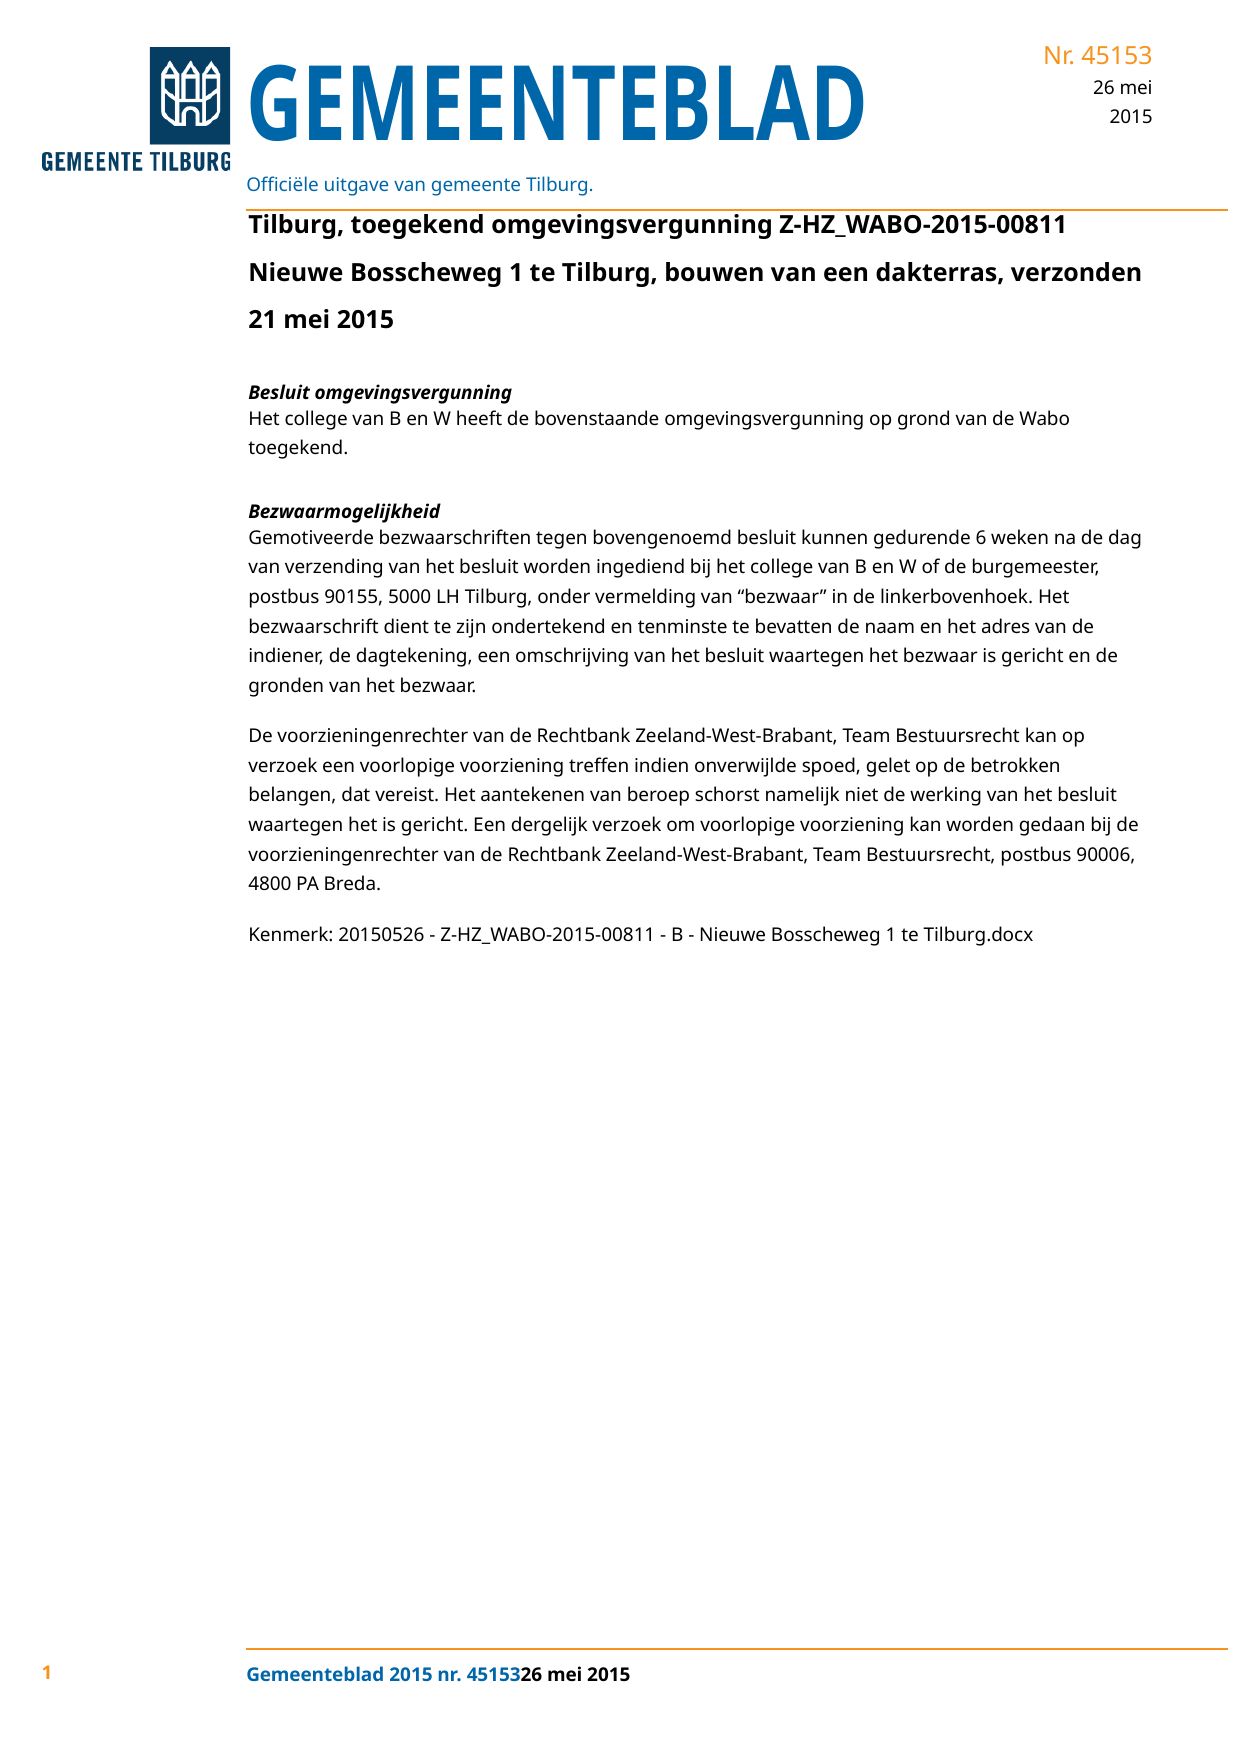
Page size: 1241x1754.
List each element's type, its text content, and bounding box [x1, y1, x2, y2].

text Gemotiveerde bezwaarschriften tegen bovengenoemd besluit kunnen gedurende 6 weken na de dag van verzending van het besluit worden ingediend bij het college van B en W of de burgemeester, postbus 90155, 5000 LH Tilburg, onder vermelding van “bezwaar” in de linkerbovenhoek. Het bezwaarschrift dient te zijn ondertekend en tenminste te bevatten de naam en het adres van de indiener, de dagtekening, een omschrijving van het besluit waartegen het bezwaar is gericht en de gronden van het bezwaar. [248, 524, 1152, 698]
text De voorzieningenrechter van de Rechtbank Zeeland-West-Brabant, Team Bestuursrecht kan op verzoek een voorlopige voorziening treffen indien onverwijlde spoed, gelet op de betrokken belangen, dat vereist. Het aantekenen van beroep schorst namelijk niet de werking van het besluit waartegen het is gericht. Een dergelijk verzoek om voorlopige voorziening kan worden gedaan bij de voorzieningenrechter van de Rechtbank Zeeland-West-Brabant, Team Bestuursrecht, postbus 90006, 4800 PA Breda. [248, 722, 1152, 896]
text Het college van B en W heeft de bovenstaande omgevingsvergunning op grond van de Wabo toegekend. [248, 405, 1152, 460]
picture [41, 47, 231, 172]
text Kenmerk: 20150526 - Z-HZ_WABO-2015-00811 - B - Nieuwe Bosscheweg 1 te Tilburg.docx [248, 921, 1152, 946]
text Tilburg, toegekend omgevingsvergunning Z-HZ_WABO-2015-00811 Nieuwe Bosscheweg 1 te Tilburg, bouwen van een dakterras, verzonden 21 mei 2015 [248, 211, 1152, 336]
text Besluit omgevingsvergunning [248, 379, 1152, 405]
text Bezwaarmogelijkheid [248, 498, 1152, 524]
